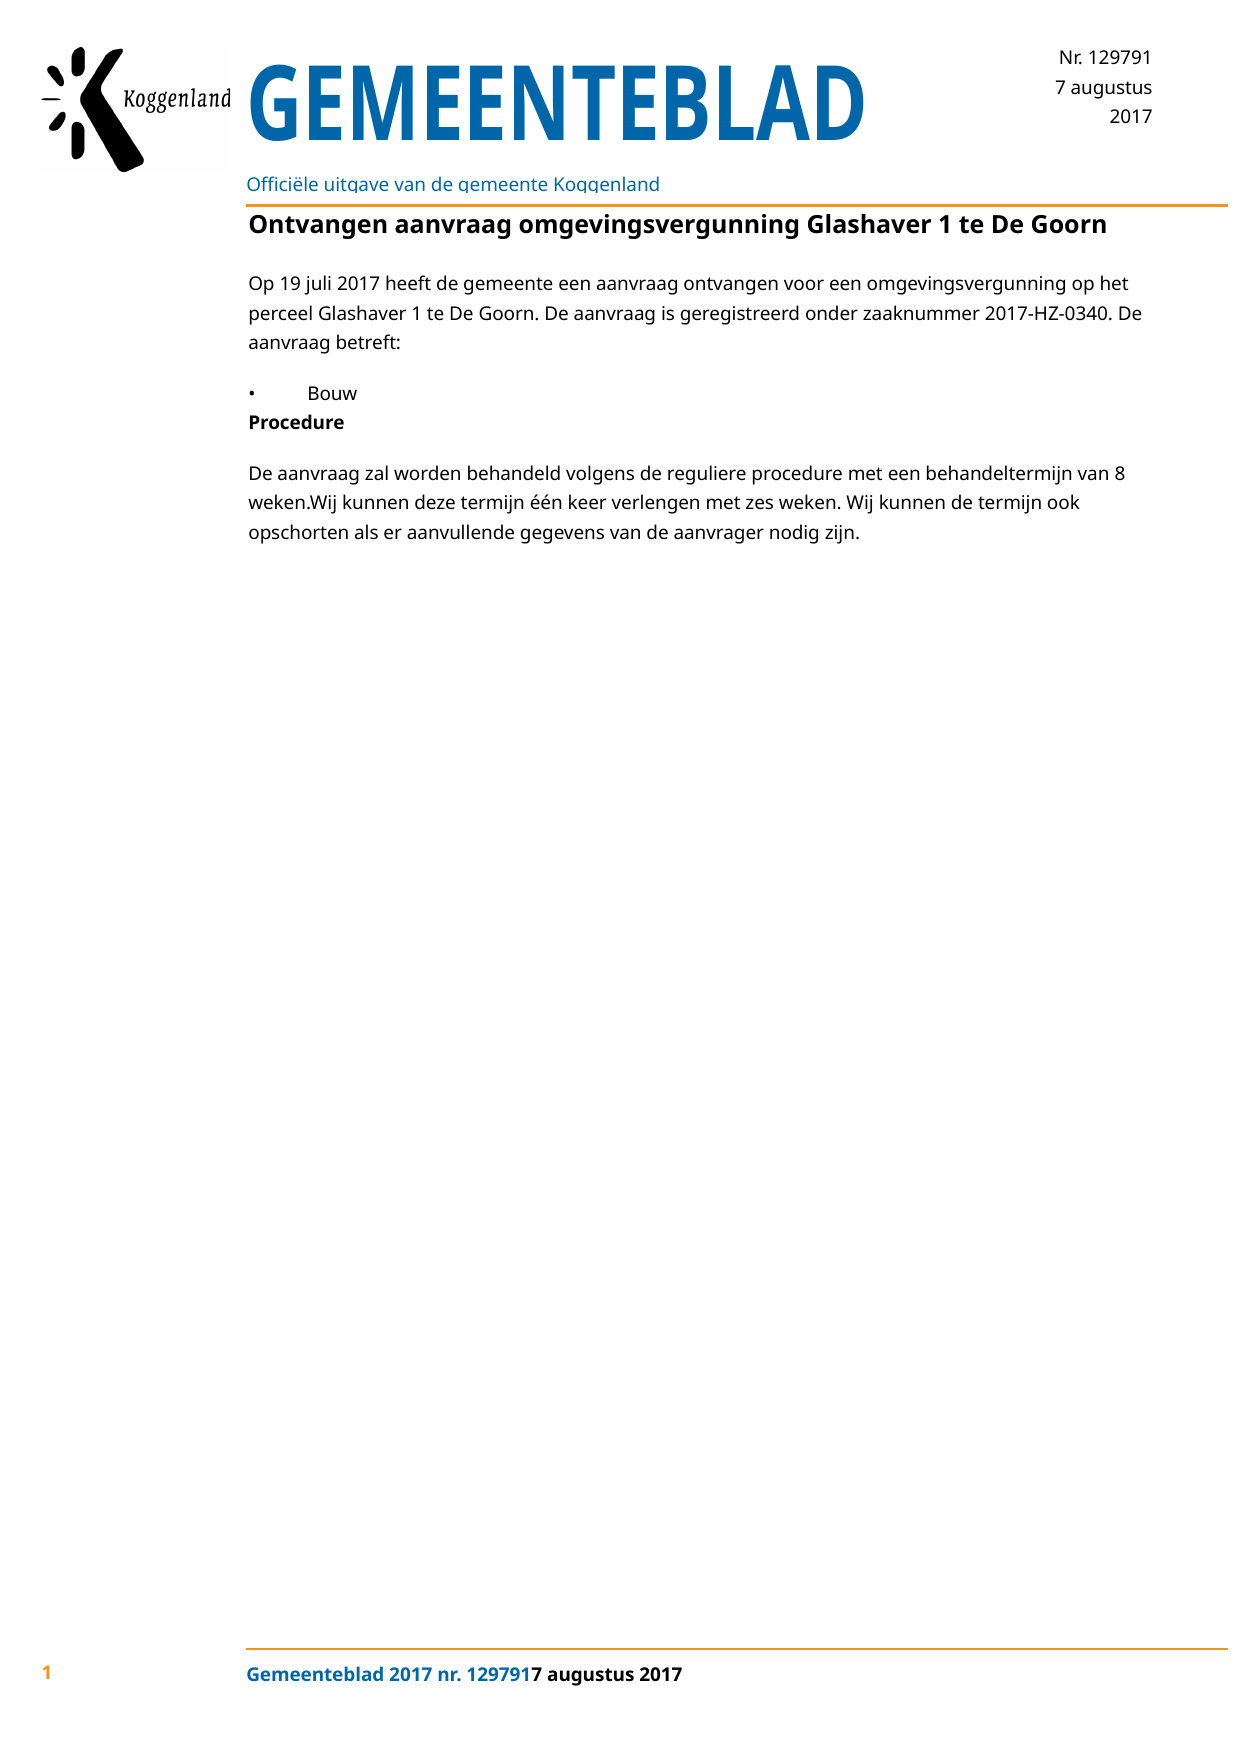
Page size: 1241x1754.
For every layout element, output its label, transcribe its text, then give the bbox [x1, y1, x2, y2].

text Ontvangen aanvraag omgevingsvergunning Glashaver 1 te De Goorn [248, 207, 1152, 241]
picture [41, 47, 231, 172]
text De aanvraag zal worden behandeld volgens de reguliere procedure met een behandeltermijn van 8 weken.Wij kunnen deze termijn één keer verlengen met zes weken. Wij kunnen de termijn ook opschorten als er aanvullende gegevens van de aanvrager nodig zijn. [248, 460, 1152, 545]
list Bouw [248, 380, 1152, 406]
text Op 19 juli 2017 heeft de gemeente een aanvraag ontvangen voor een omgevingsvergunning op het perceel Glashaver 1 te De Goorn. De aanvraag is geregistreerd onder zaaknummer 2017-HZ-0340. De aanvraag betreft: [248, 270, 1152, 355]
text Procedure [248, 409, 1152, 435]
